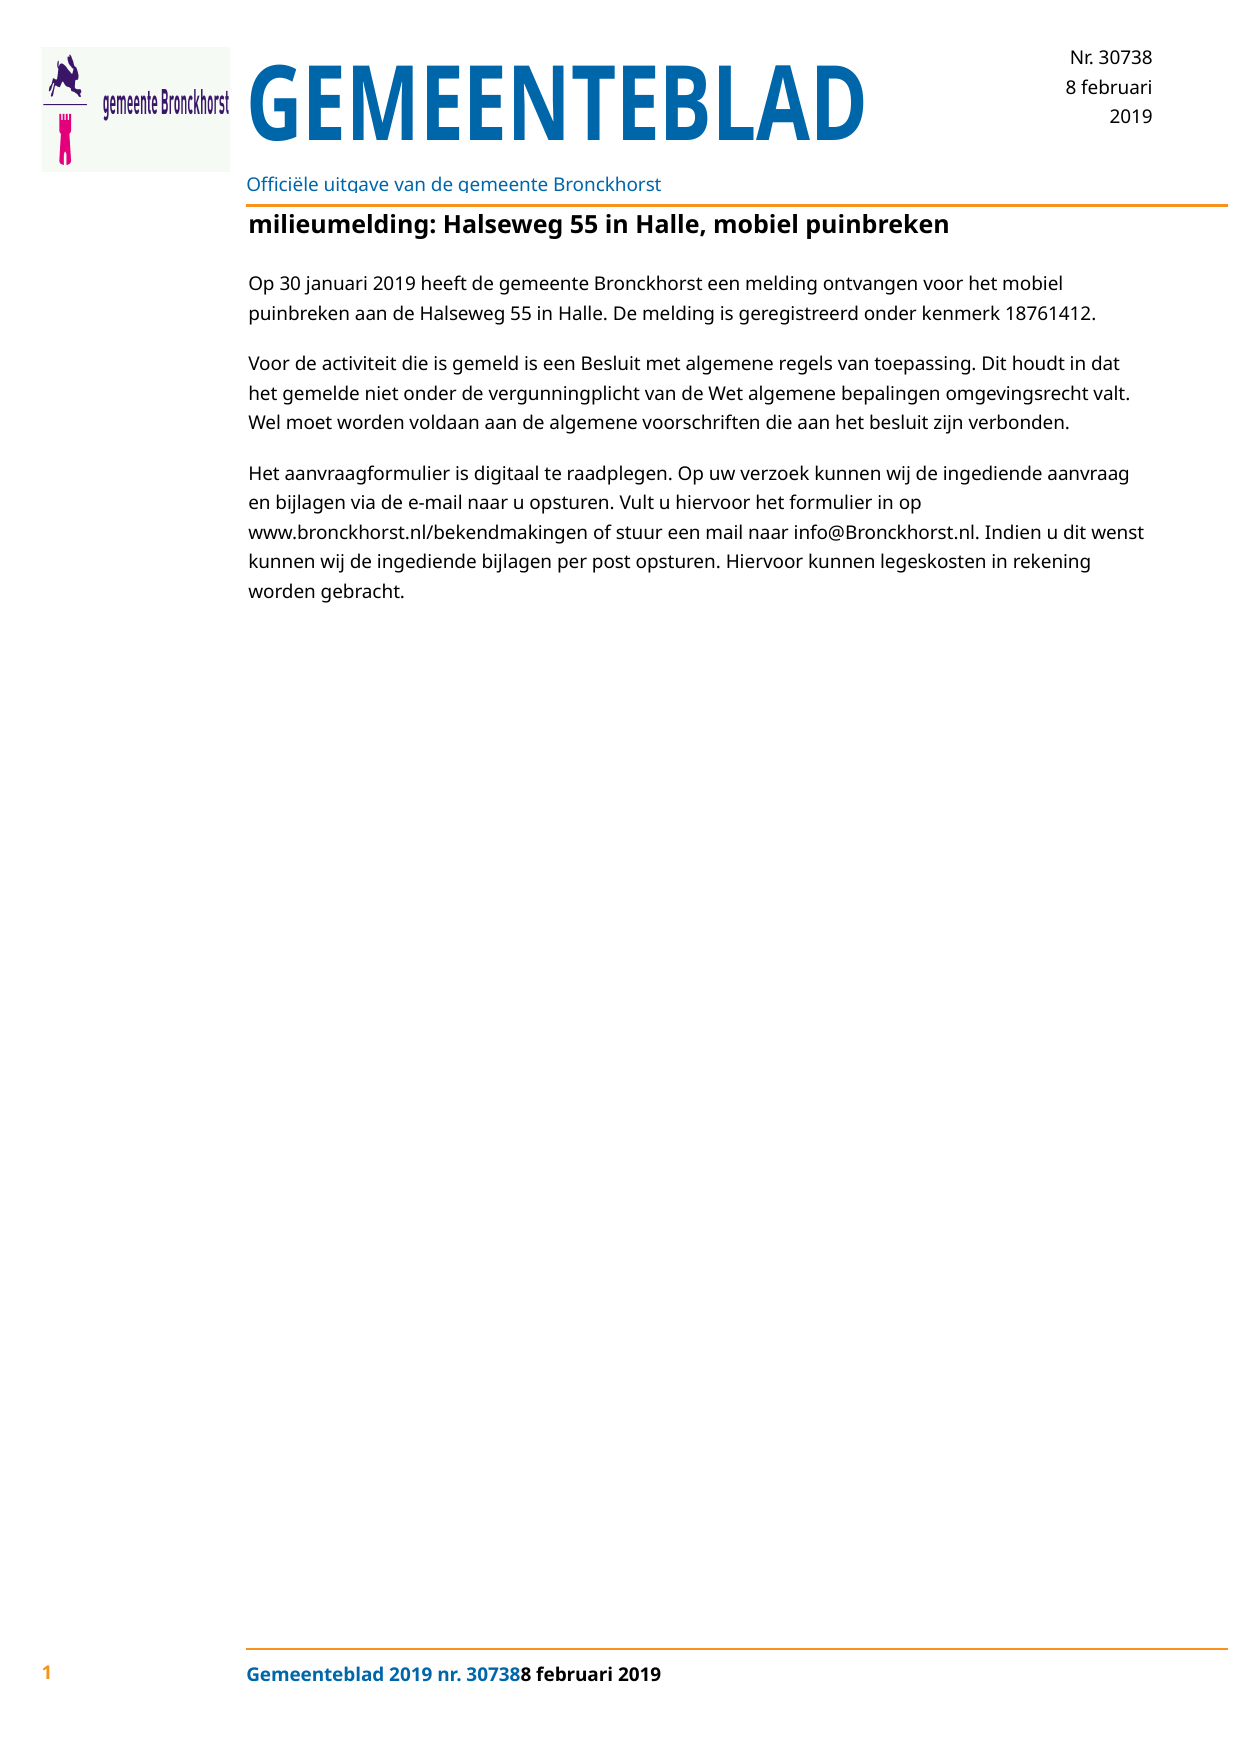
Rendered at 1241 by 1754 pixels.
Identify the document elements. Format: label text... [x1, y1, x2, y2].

text milieumelding: Halseweg 55 in Halle, mobiel puinbreken [248, 207, 1152, 241]
text Voor de activiteit die is gemeld is een Besluit met algemene regels van toepassing. Dit houdt in dat het gemelde niet onder de vergunningplicht van de Wet algemene bepalingen omgevingsrecht valt. Wel moet worden voldaan aan de algemene voorschriften die aan het besluit zijn verbonden. [248, 350, 1152, 435]
picture [41, 47, 231, 172]
text Het aanvraagformulier is digitaal te raadplegen. Op uw verzoek kunnen wij de ingediende aanvraag en bijlagen via de e-mail naar u opsturen. Vult u hiervoor het formulier in op www.bronckhorst.nl/bekendmakingen of stuur een mail naar info@Bronckhorst.nl. Indien u dit wenst kunnen wij de ingediende bijlagen per post opsturen. Hiervoor kunnen legeskosten in rekening worden gebracht. [248, 460, 1152, 604]
text Op 30 januari 2019 heeft de gemeente Bronckhorst een melding ontvangen voor het mobiel puinbreken aan de Halseweg 55 in Halle. De melding is geregistreerd onder kenmerk 18761412. [248, 270, 1152, 326]
